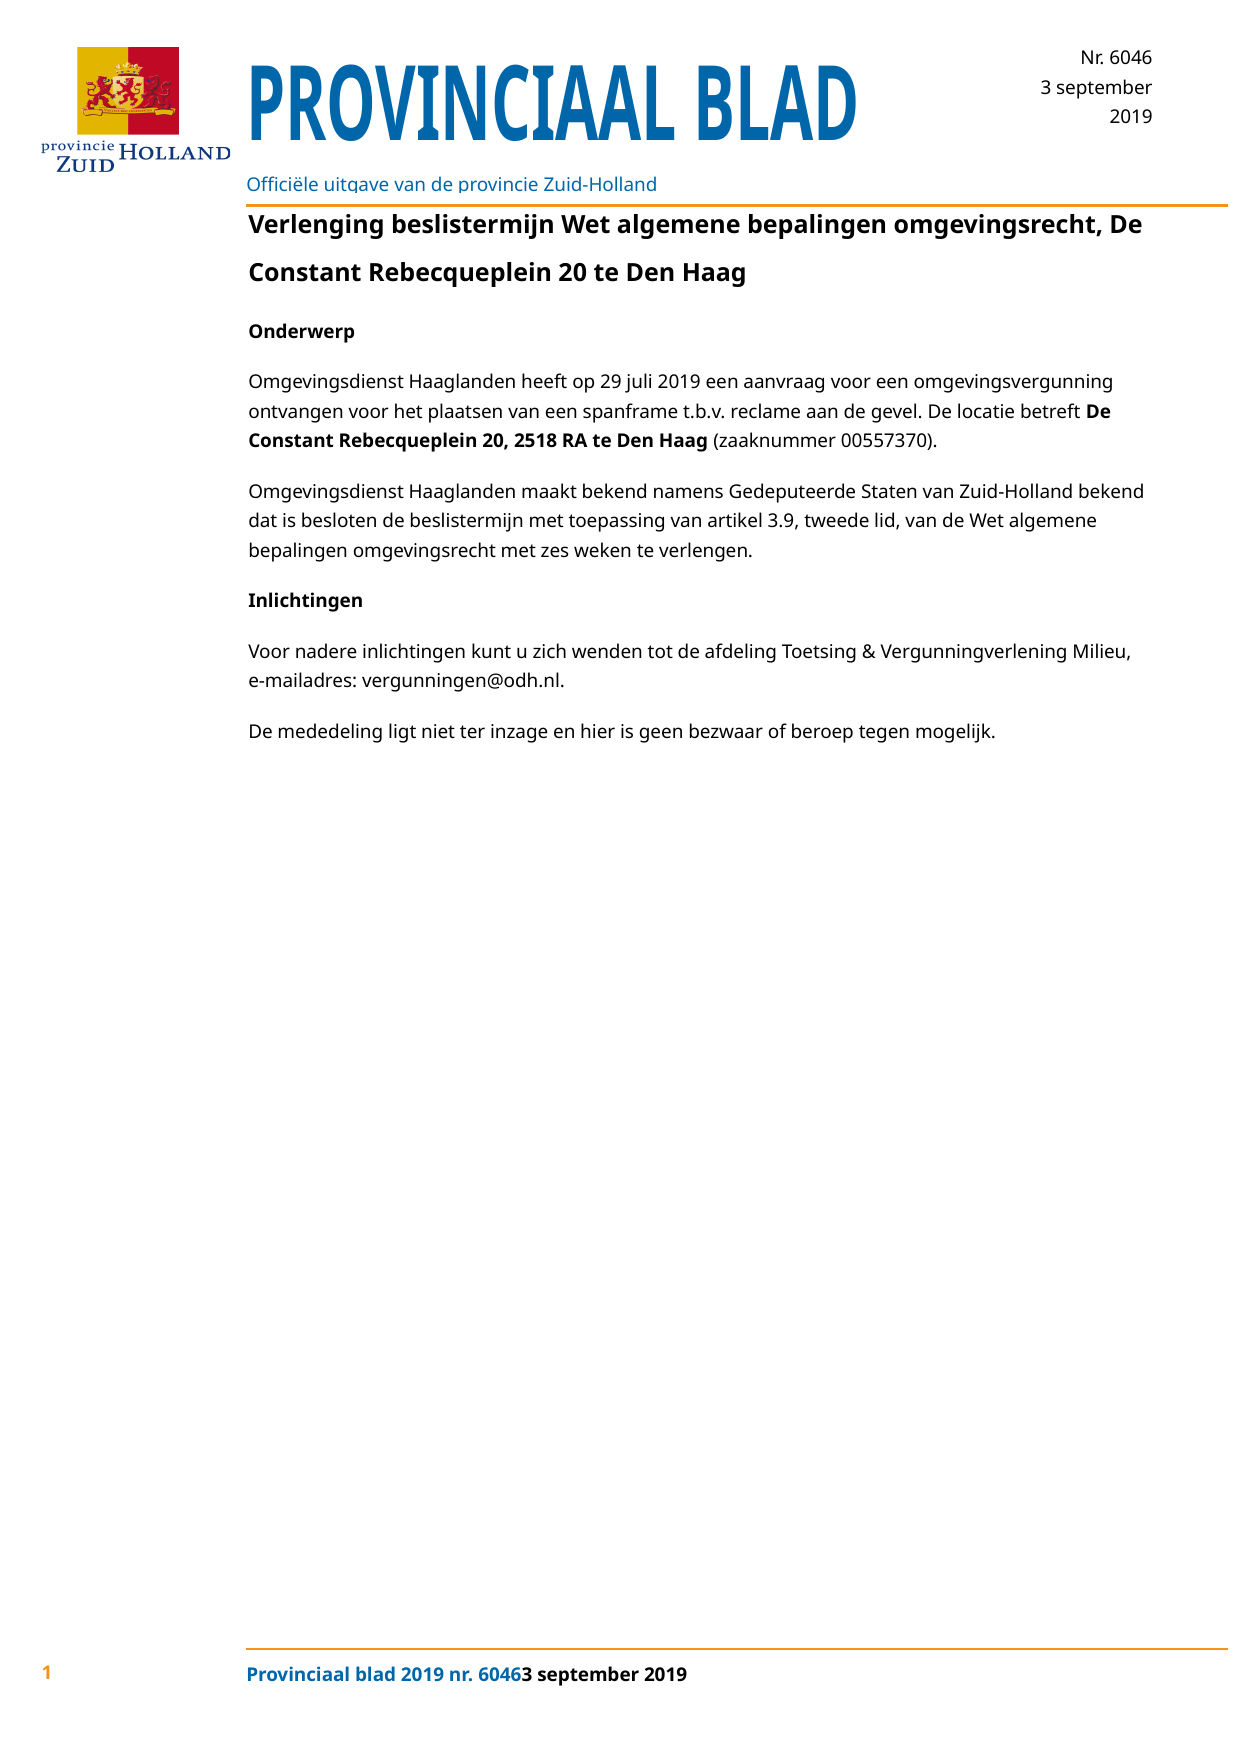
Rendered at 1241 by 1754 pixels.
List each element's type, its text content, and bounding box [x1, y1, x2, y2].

text Onderwerp [248, 318, 1152, 344]
text Inlichtingen [248, 587, 1152, 613]
text Voor nadere inlichtingen kunt u zich wenden tot de afdeling Toetsing & Vergunningverlening Milieu, e-mailadres: vergunningen@odh.nl. [248, 638, 1152, 693]
text De mededeling ligt niet ter inzage en hier is geen bezwaar of beroep tegen mogelijk. [248, 718, 1152, 744]
text Omgevingsdienst Haaglanden heeft op 29 juli 2019 een aanvraag voor een omgevingsvergunning ontvangen voor het plaatsen van een spanframe t.b.v. reclame aan de gevel. De locatie betreft De Constant Rebecqueplein 20, 2518 RA te Den Haag (zaaknummer 00557370). [248, 368, 1152, 453]
text Verlenging beslistermijn Wet algemene bepalingen omgevingsrecht, De Constant Rebecqueplein 20 te Den Haag [248, 207, 1152, 288]
picture [41, 47, 231, 172]
text Omgevingsdienst Haaglanden maakt bekend namens Gedeputeerde Staten van Zuid-Holland bekend dat is besloten de beslistermijn met toepassing van artikel 3.9, tweede lid, van de Wet algemene bepalingen omgevingsrecht met zes weken te verlengen. [248, 478, 1152, 563]
